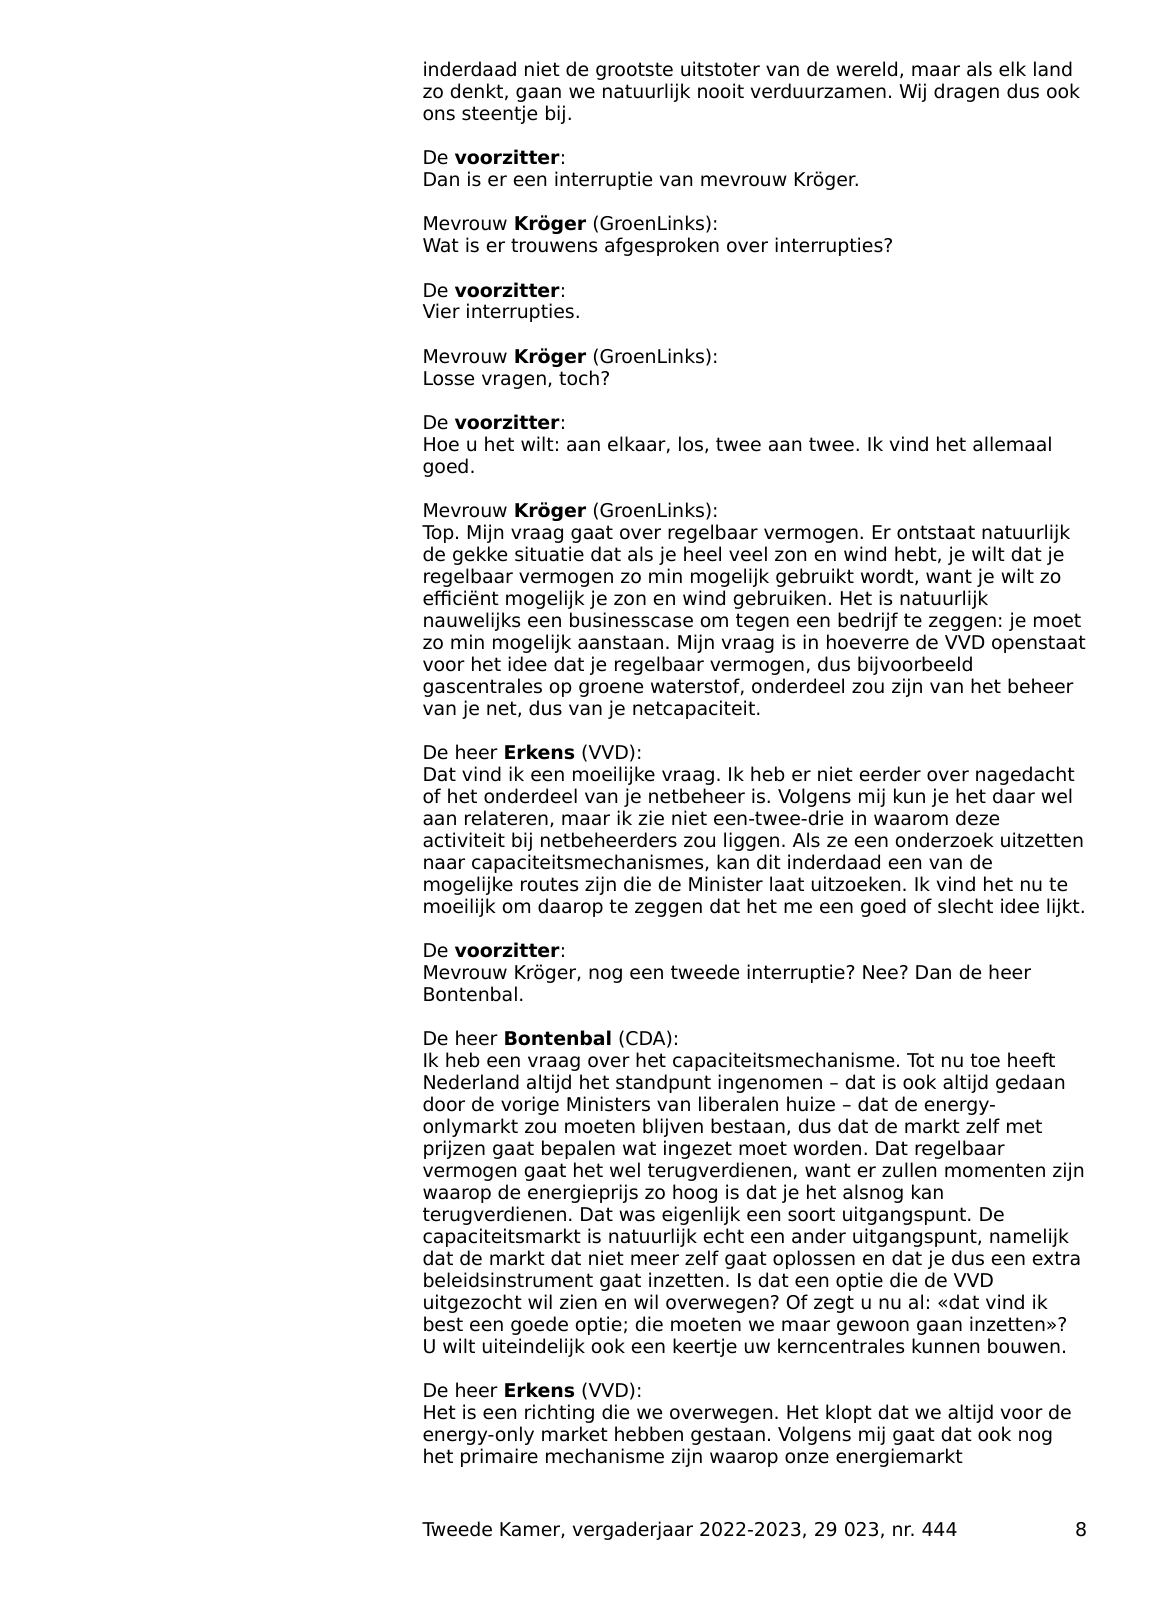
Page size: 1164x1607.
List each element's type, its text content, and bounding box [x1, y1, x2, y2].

text Hoe u het wilt: aan elkaar, los, twee aan twee. Ik vind het allemaal goed. [422, 434, 1087, 478]
text De heer Bontenbal (CDA): [422, 1028, 1087, 1050]
text De voorzitter: [422, 147, 1087, 169]
text Mevrouw Kröger (GroenLinks): [422, 346, 1087, 368]
text inderdaad niet de grootste uitstoter van de wereld, maar als elk land zo denkt, gaan we natuurlijk nooit verduurzamen. Wij dragen dus ook ons steentje bij. [422, 59, 1087, 125]
text Vier interrupties. [422, 301, 1087, 323]
text Dat vind ik een moeilijke vraag. Ik heb er niet eerder over nagedacht of het onderdeel van je netbeheer is. Volgens mij kun je het daar wel aan relateren, maar ik zie niet een-twee-drie in waarom deze activiteit bij netbeheerders zou liggen. Als ze een onderzoek uitzetten naar capaciteitsmechanismes, kan dit inderdaad een van de mogelijke routes zijn die de Minister laat uitzoeken. Ik vind het nu te moeilijk om daarop te zeggen dat het me een goed of slecht idee lijkt. [422, 764, 1087, 918]
text Losse vragen, toch? [422, 368, 1087, 389]
text Ik heb een vraag over het capaciteitsmechanisme. Tot nu toe heeft Nederland altijd het standpunt ingenomen – dat is ook altijd gedaan door de vorige Ministers van liberalen huize – dat de energy-onlymarkt zou moeten blijven bestaan, dus dat de markt zelf met prijzen gaat bepalen wat ingezet moet worden. Dat regelbaar vermogen gaat het wel terugverdienen, want er zullen momenten zijn waarop de energieprijs zo hoog is dat je het alsnog kan terugverdienen. Dat was eigenlijk een soort uitgangspunt. De capaciteitsmarkt is natuurlijk echt een ander uitgangspunt, namelijk dat de markt dat niet meer zelf gaat oplossen en dat je dus een extra beleidsinstrument gaat inzetten. Is dat een optie die de VVD uitgezocht wil zien en wil overwegen? Of zegt u nu al: «dat vind ik best een goede optie; die moeten we maar gewoon gaan inzetten»? U wilt uiteindelijk ook een keertje uw kerncentrales kunnen bouwen. [422, 1050, 1087, 1358]
text Het is een richting die we overwegen. Het klopt dat we altijd voor de energy-only market hebben gestaan. Volgens mij gaat dat ook nog het primaire mechanisme zijn waarop onze energiemarkt [422, 1402, 1087, 1468]
text Mevrouw Kröger (GroenLinks): [422, 500, 1087, 522]
text De heer Erkens (VVD): [422, 742, 1087, 764]
text De voorzitter: [422, 279, 1087, 301]
text Top. Mijn vraag gaat over regelbaar vermogen. Er ontstaat natuurlijk de gekke situatie dat als je heel veel zon en wind hebt, je wilt dat je regelbaar vermogen zo min mogelijk gebruikt wordt, want je wilt zo efficiënt mogelijk je zon en wind gebruiken. Het is natuurlijk nauwelijks een businesscase om tegen een bedrijf te zeggen: je moet zo min mogelijk aanstaan. Mijn vraag is in hoeverre de VVD openstaat voor het idee dat je regelbaar vermogen, dus bijvoorbeeld gascentrales op groene waterstof, onderdeel zou zijn van het beheer van je net, dus van je netcapaciteit. [422, 522, 1087, 720]
text Mevrouw Kröger (GroenLinks): [422, 213, 1087, 235]
text De voorzitter: [422, 412, 1087, 434]
text De voorzitter: [422, 940, 1087, 962]
text Mevrouw Kröger, nog een tweede interruptie? Nee? Dan de heer Bontenbal. [422, 962, 1087, 1006]
text De heer Erkens (VVD): [422, 1380, 1087, 1402]
text Dan is er een interruptie van mevrouw Kröger. [422, 169, 1087, 191]
text Wat is er trouwens afgesproken over interrupties? [422, 235, 1087, 257]
